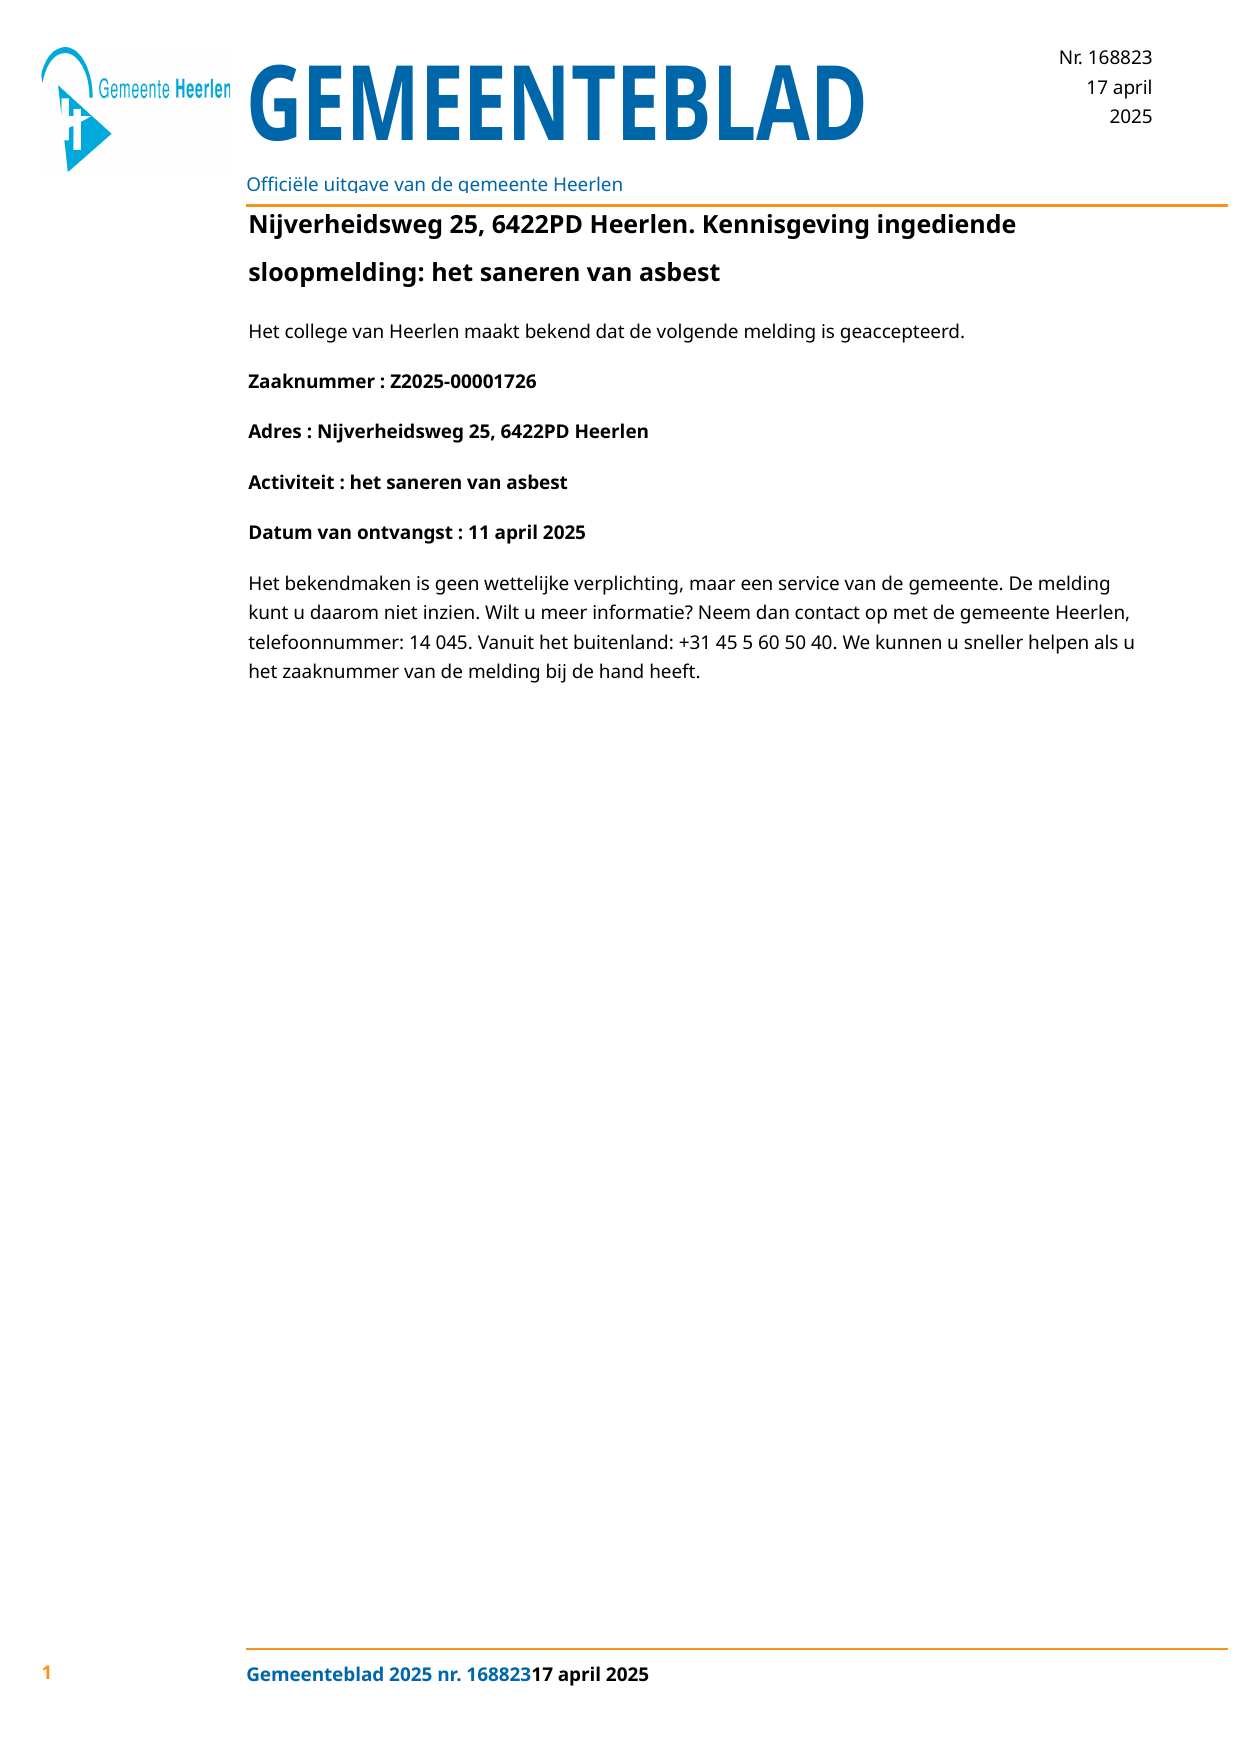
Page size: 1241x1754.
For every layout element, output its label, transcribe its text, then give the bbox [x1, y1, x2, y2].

text Het college van Heerlen maakt bekend dat de volgende melding is geaccepteerd. [248, 318, 1152, 344]
text Datum van ontvangst : 11 april 2025 [248, 519, 1152, 545]
picture [41, 47, 59, 70]
text Het bekendmaken is geen wettelijke verplichting, maar een service van de gemeente. De melding kunt u daarom niet inzien. Wilt u meer informatie? Neem dan contact op met de gemeente Heerlen, telefoonnummer: 14 045. Vanuit het buitenland: +31 45 5 60 50 40. We kunnen u sneller helpen als u het zaaknummer van de melding bij de hand heeft. [248, 570, 1152, 684]
text Zaaknummer : Z2025-00001726 [248, 368, 1152, 394]
picture [41, 47, 231, 172]
text Activiteit : het saneren van asbest [248, 469, 1152, 495]
text Adres : Nijverheidsweg 25, 6422PD Heerlen [248, 419, 1152, 444]
text Nijverheidsweg 25, 6422PD Heerlen. Kennisgeving ingediende sloopmelding: het saneren van asbest [248, 207, 1152, 288]
